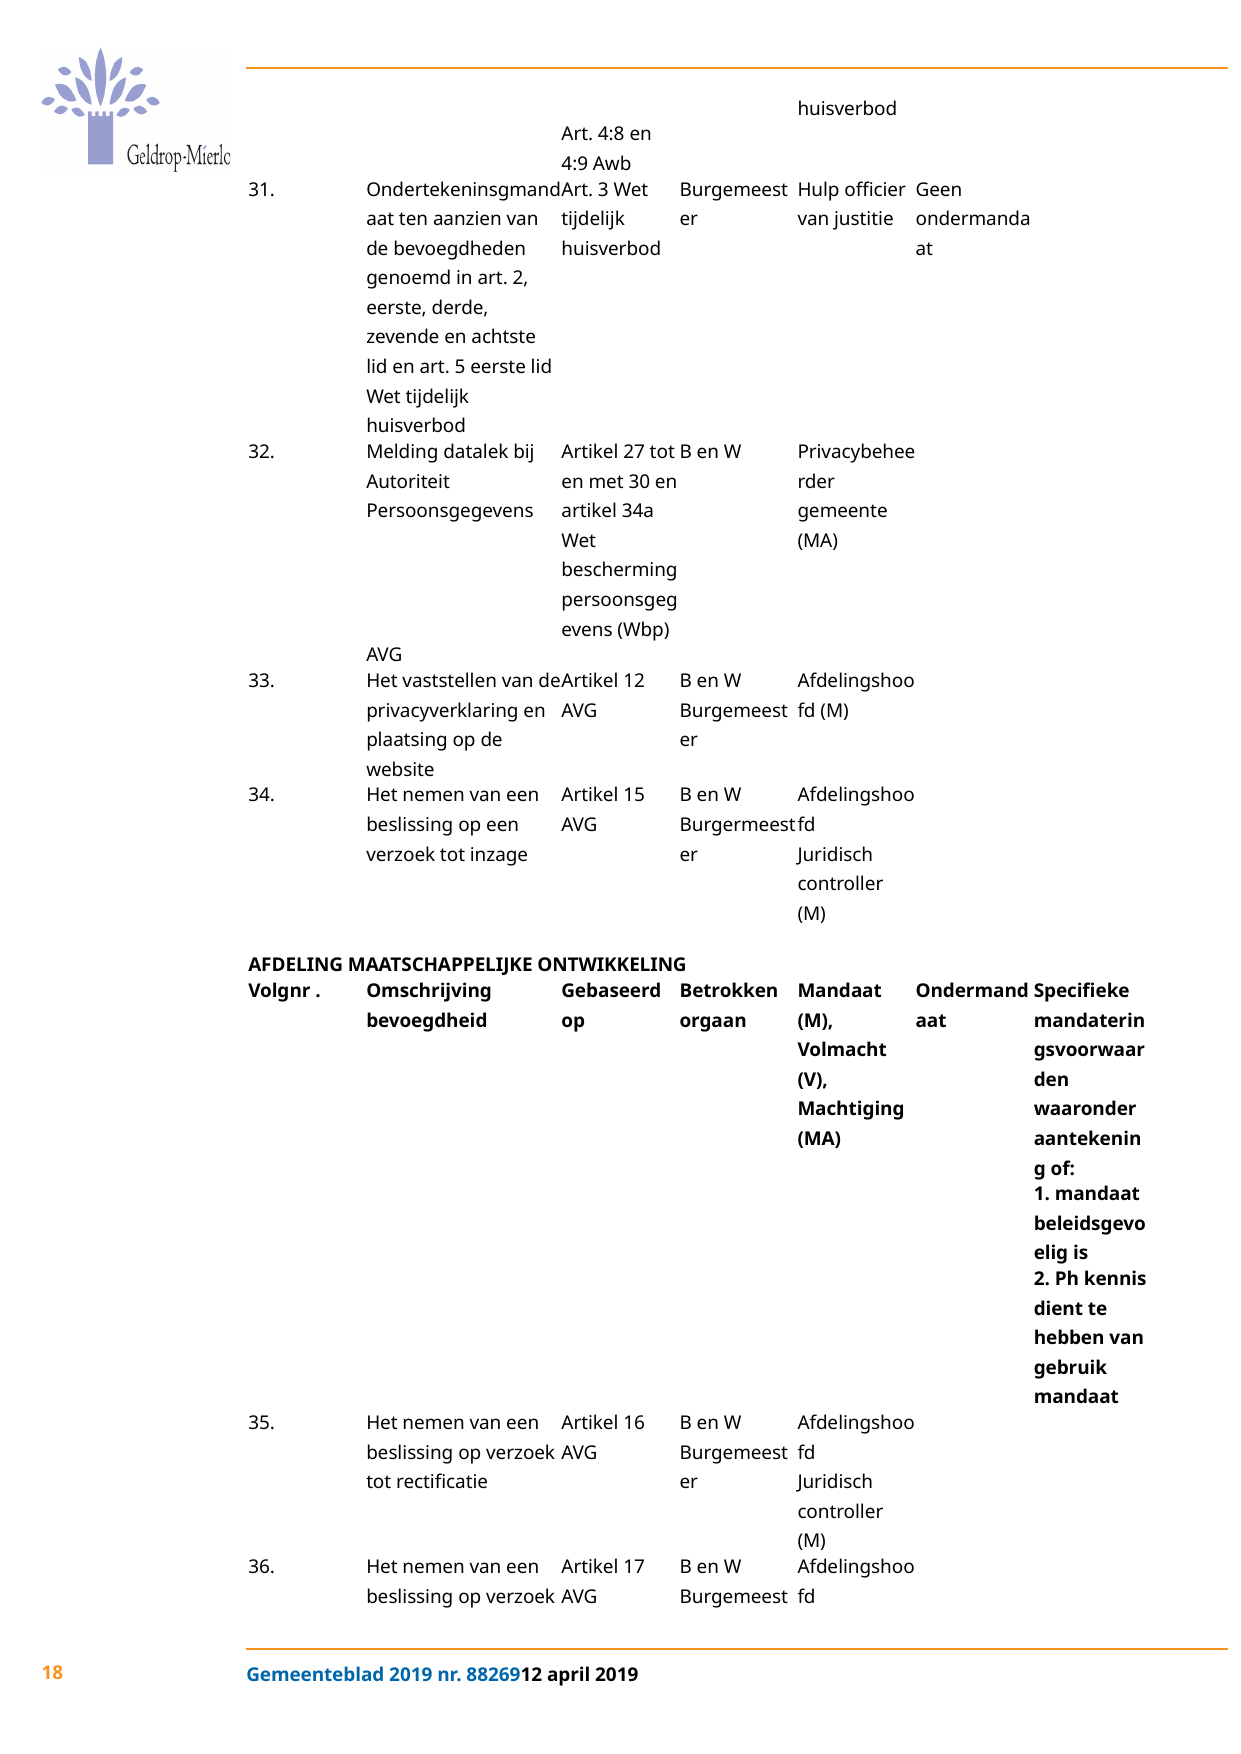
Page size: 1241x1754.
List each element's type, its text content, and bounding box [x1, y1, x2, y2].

table_cell [797, 1180, 915, 1265]
table_cell Ondertekeninsgmandaat ten aanzien van de bevoegdheden genoemd in art. 2, eerste, derde, zevende en achtste lid en art. 5 eerste lid Wet tijdelijk huisverbod [366, 176, 561, 438]
table_cell [1034, 926, 1152, 951]
table_cell [561, 1265, 679, 1409]
table_cell [366, 1265, 561, 1409]
table_cell 35. [248, 1409, 366, 1553]
table_cell [915, 667, 1033, 782]
table_cell [1034, 176, 1152, 438]
table_cell [248, 121, 366, 176]
table_cell B en W Burgemeester [679, 1409, 797, 1553]
table_cell [1034, 121, 1152, 176]
table_cell Burgemeester [679, 176, 797, 438]
table_cell Het nemen van een beslissing op verzoek tot rectificatie [366, 1409, 561, 1553]
table_cell [915, 782, 1033, 926]
table_cell Afdelingshoofd [797, 1554, 915, 1609]
table_cell [1034, 667, 1152, 782]
table_cell [679, 926, 797, 951]
table_cell [797, 1265, 915, 1409]
table_cell [797, 641, 915, 667]
table_cell [366, 1180, 561, 1265]
table_cell [915, 926, 1033, 951]
table_cell [679, 1180, 797, 1265]
table_cell Artikel 12 AVG [561, 667, 679, 782]
table_cell [366, 926, 561, 951]
table_cell Melding datalek bij Autoriteit Persoonsgegevens [366, 438, 561, 641]
table_cell B en W Burgermeester [679, 782, 797, 926]
table_cell [915, 641, 1033, 667]
table_cell [561, 926, 679, 951]
table_cell [679, 95, 797, 121]
table_cell Het nemen van een beslissing op een verzoek tot inzage [366, 782, 561, 926]
table_cell [915, 438, 1033, 641]
table_cell 32. [248, 438, 366, 641]
table_cell [1034, 1554, 1152, 1609]
table_cell [915, 121, 1033, 176]
table_cell Art. 4:8 en 4:9 Awb [561, 121, 679, 176]
table_cell [915, 1554, 1033, 1609]
table_cell [1034, 782, 1152, 926]
table_cell Hulp officier van justitie [797, 176, 915, 438]
table_cell Het nemen van een beslissing op verzoek [366, 1554, 561, 1609]
table_cell huisverbod [797, 95, 915, 121]
table_cell [366, 121, 561, 176]
table_cell B en W Burgemeest [679, 1554, 797, 1609]
table_cell Gebaseerd op [561, 977, 679, 1180]
table_cell Artikel 27 tot en met 30 en artikel 34a Wet bescherming persoonsgegevens (Wbp) [561, 438, 679, 641]
table_cell Art. 3 Wet tijdelijk huisverbod [561, 176, 679, 438]
table_cell Ondermandaat [915, 977, 1033, 1180]
table_cell Afdelingshoofd (M) [797, 667, 915, 782]
table_cell Omschrijving bevoegdheid [366, 977, 561, 1180]
table_cell [915, 1409, 1033, 1553]
table_cell 1. mandaat beleidsgevoelig is [1034, 1180, 1152, 1265]
table_cell Specifieke mandateringsvoorwaarden waaronder aantekening of: [1034, 977, 1152, 1180]
table_cell [248, 95, 366, 121]
table_cell B en W Burgemeester [679, 667, 797, 782]
table_cell 31. [248, 176, 366, 438]
table_cell [561, 641, 679, 667]
picture [41, 47, 231, 172]
table_cell 33. [248, 667, 366, 782]
table_cell Artikel 17 AVG [561, 1554, 679, 1609]
table_cell [797, 926, 915, 951]
table_cell Artikel 15 AVG [561, 782, 679, 926]
table_cell [248, 641, 366, 667]
table_cell [561, 1180, 679, 1265]
table_cell [561, 95, 679, 121]
table_cell Het vaststellen van de privacyverklaring en plaatsing op de website [366, 667, 561, 782]
table_cell [1034, 1409, 1152, 1553]
table_cell [915, 1265, 1033, 1409]
table_cell [366, 95, 561, 121]
table_cell [1034, 95, 1152, 121]
table_cell Betrokken orgaan [679, 977, 797, 1180]
table_cell [248, 1180, 366, 1265]
table_cell [679, 1265, 797, 1409]
table_cell [1034, 438, 1152, 641]
table_cell [248, 1265, 366, 1409]
table_cell Geen ondermandaat [915, 176, 1033, 438]
table_cell 34. [248, 782, 366, 926]
table_cell [797, 121, 915, 176]
table_cell Mandaat (M), Volmacht (V), Machtiging (MA) [797, 977, 915, 1180]
table_cell 2. Ph kennis dient te hebben van gebruik mandaat [1034, 1265, 1152, 1409]
table_cell B en W [679, 438, 797, 641]
table_cell [679, 121, 797, 176]
table_cell Afdelingshoofd Juridisch controller (M) [797, 782, 915, 926]
table_cell Afdelingshoofd Juridisch controller (M) [797, 1409, 915, 1553]
table_cell 36. [248, 1554, 366, 1609]
table_cell AFDELING MAATSCHAPPELIJKE ONTWIKKELING [248, 951, 1152, 977]
table_cell AVG [366, 641, 561, 667]
table_cell [679, 641, 797, 667]
table_cell Privacybeheerder gemeente (MA) [797, 438, 915, 641]
table_cell [1034, 641, 1152, 667]
table_cell [915, 1180, 1033, 1265]
table_cell [248, 926, 366, 951]
table_cell [915, 95, 1033, 121]
table_cell Volgnr . [248, 977, 366, 1180]
table_cell Artikel 16 AVG [561, 1409, 679, 1553]
